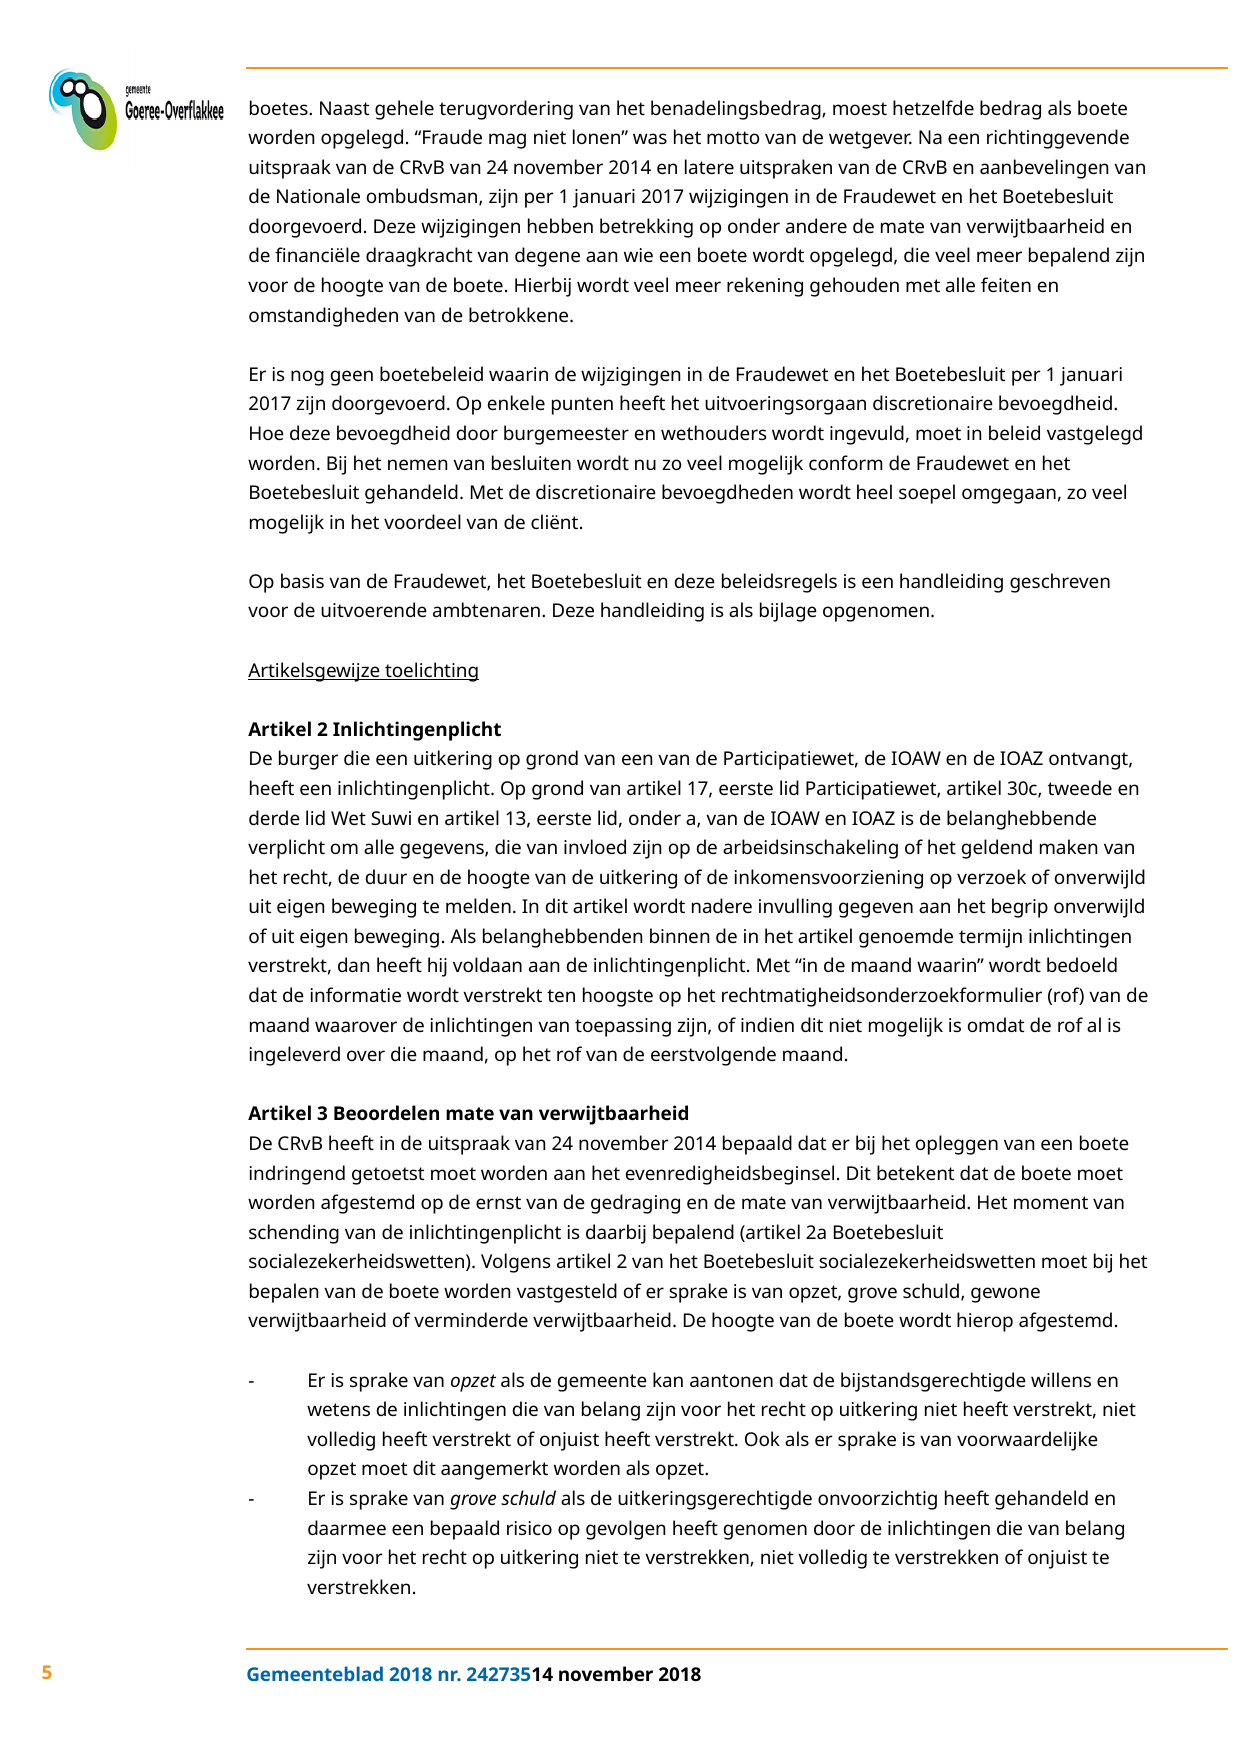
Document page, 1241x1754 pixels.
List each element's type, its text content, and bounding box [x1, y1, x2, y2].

text De CRvB heeft in de uitspraak van 24 november 2014 bepaald dat er bij het opleggen van een boete indringend getoetst moet worden aan het evenredigheidsbeginsel. Dit betekent dat de boete moet worden afgestemd op de ernst van de gedraging en de mate van verwijtbaarheid. Het moment van schending van de inlichtingenplicht is daarbij bepalend (artikel 2a Boetebesluit socialezekerheidswetten). Volgens artikel 2 van het Boetebesluit socialezekerheidswetten moet bij het bepalen van de boete worden vastgesteld of er sprake is van opzet, grove schuld, gewone verwijtbaarheid of verminderde verwijtbaarheid. De hoogte van de boete wordt hierop afgestemd. [248, 1130, 1152, 1333]
text Artikel 2 Inlichtingenplicht [248, 716, 1152, 742]
text boetes. Naast gehele terugvordering van het benadelingsbedrag, moest hetzelfde bedrag als boete worden opgelegd. “Fraude mag niet lonen” was het motto van de wetgever. Na een richtinggevende uitspraak van de CRvB van 24 november 2014 en latere uitspraken van de CRvB en aanbevelingen van de Nationale ombudsman, zijn per 1 januari 2017 wijzigingen in de Fraudewet en het Boetebesluit doorgevoerd. Deze wijzigingen hebben betrekking op onder andere de mate van verwijtbaarheid en de financiële draagkracht van degene aan wie een boete wordt opgelegd, die veel meer bepalend zijn voor de hoogte van de boete. Hierbij wordt veel meer rekening gehouden met alle feiten en omstandigheden van de betrokkene. [248, 95, 1152, 328]
list Er is sprake van opzet als de gemeente kan aantonen dat de bijstandsgerechtigde willens en wetens de inlichtingen die van belang zijn voor het recht op uitkering niet heeft verstrekt, niet volledig heeft verstrekt of onjuist heeft verstrekt. Ook als er sprake is van voorwaardelijke opzet moet dit aangemerkt worden als opzet. [248, 1367, 1152, 1481]
text Artikel 3 Beoordelen mate van verwijtbaarheid [248, 1101, 1152, 1126]
text Artikelsgewijze toelichting [248, 657, 1152, 683]
text Op basis van de Fraudewet, het Boetebesluit en deze beleidsregels is een handleiding geschreven voor de uitvoerende ambtenaren. Deze handleiding is als bijlage opgenomen. [248, 568, 1152, 623]
picture [41, 47, 231, 172]
text Er is nog geen boetebeleid waarin de wijzigingen in de Fraudewet en het Boetebesluit per 1 januari 2017 zijn doorgevoerd. Op enkele punten heeft het uitvoeringsorgaan discretionaire bevoegdheid. Hoe deze bevoegdheid door burgemeester en wethouders wordt ingevuld, moet in beleid vastgelegd worden. Bij het nemen van besluiten wordt nu zo veel mogelijk conform de Fraudewet en het Boetebesluit gehandeld. Met de discretionaire bevoegdheden wordt heel soepel omgegaan, zo veel mogelijk in het voordeel van de cliënt. [248, 361, 1152, 535]
list Er is sprake van grove schuld als de uitkeringsgerechtigde onvoorzichtig heeft gehandeld en daarmee een bepaald risico op gevolgen heeft genomen door de inlichtingen die van belang zijn voor het recht op uitkering niet te verstrekken, niet volledig te verstrekken of onjuist te verstrekken. [248, 1485, 1152, 1600]
text De burger die een uitkering op grond van een van de Participatiewet, de IOAW en de IOAZ ontvangt, heeft een inlichtingenplicht. Op grond van artikel 17, eerste lid Participatiewet, artikel 30c, tweede en derde lid Wet Suwi en artikel 13, eerste lid, onder a, van de IOAW en IOAZ is de belanghebbende verplicht om alle gegevens, die van invloed zijn op de arbeidsinschakeling of het geldend maken van het recht, de duur en de hoogte van de uitkering of de inkomensvoorziening op verzoek of onverwijld uit eigen beweging te melden. In dit artikel wordt nadere invulling gegeven aan het begrip onverwijld of uit eigen beweging. Als belanghebbenden binnen de in het artikel genoemde termijn inlichtingen verstrekt, dan heeft hij voldaan aan de inlichtingenplicht. Met “in de maand waarin” wordt bedoeld dat de informatie wordt verstrekt ten hoogste op het rechtmatigheidsonderzoekformulier (rof) van de maand waarover de inlichtingen van toepassing zijn, of indien dit niet mogelijk is omdat de rof al is ingeleverd over die maand, op het rof van de eerstvolgende maand. [248, 746, 1152, 1067]
